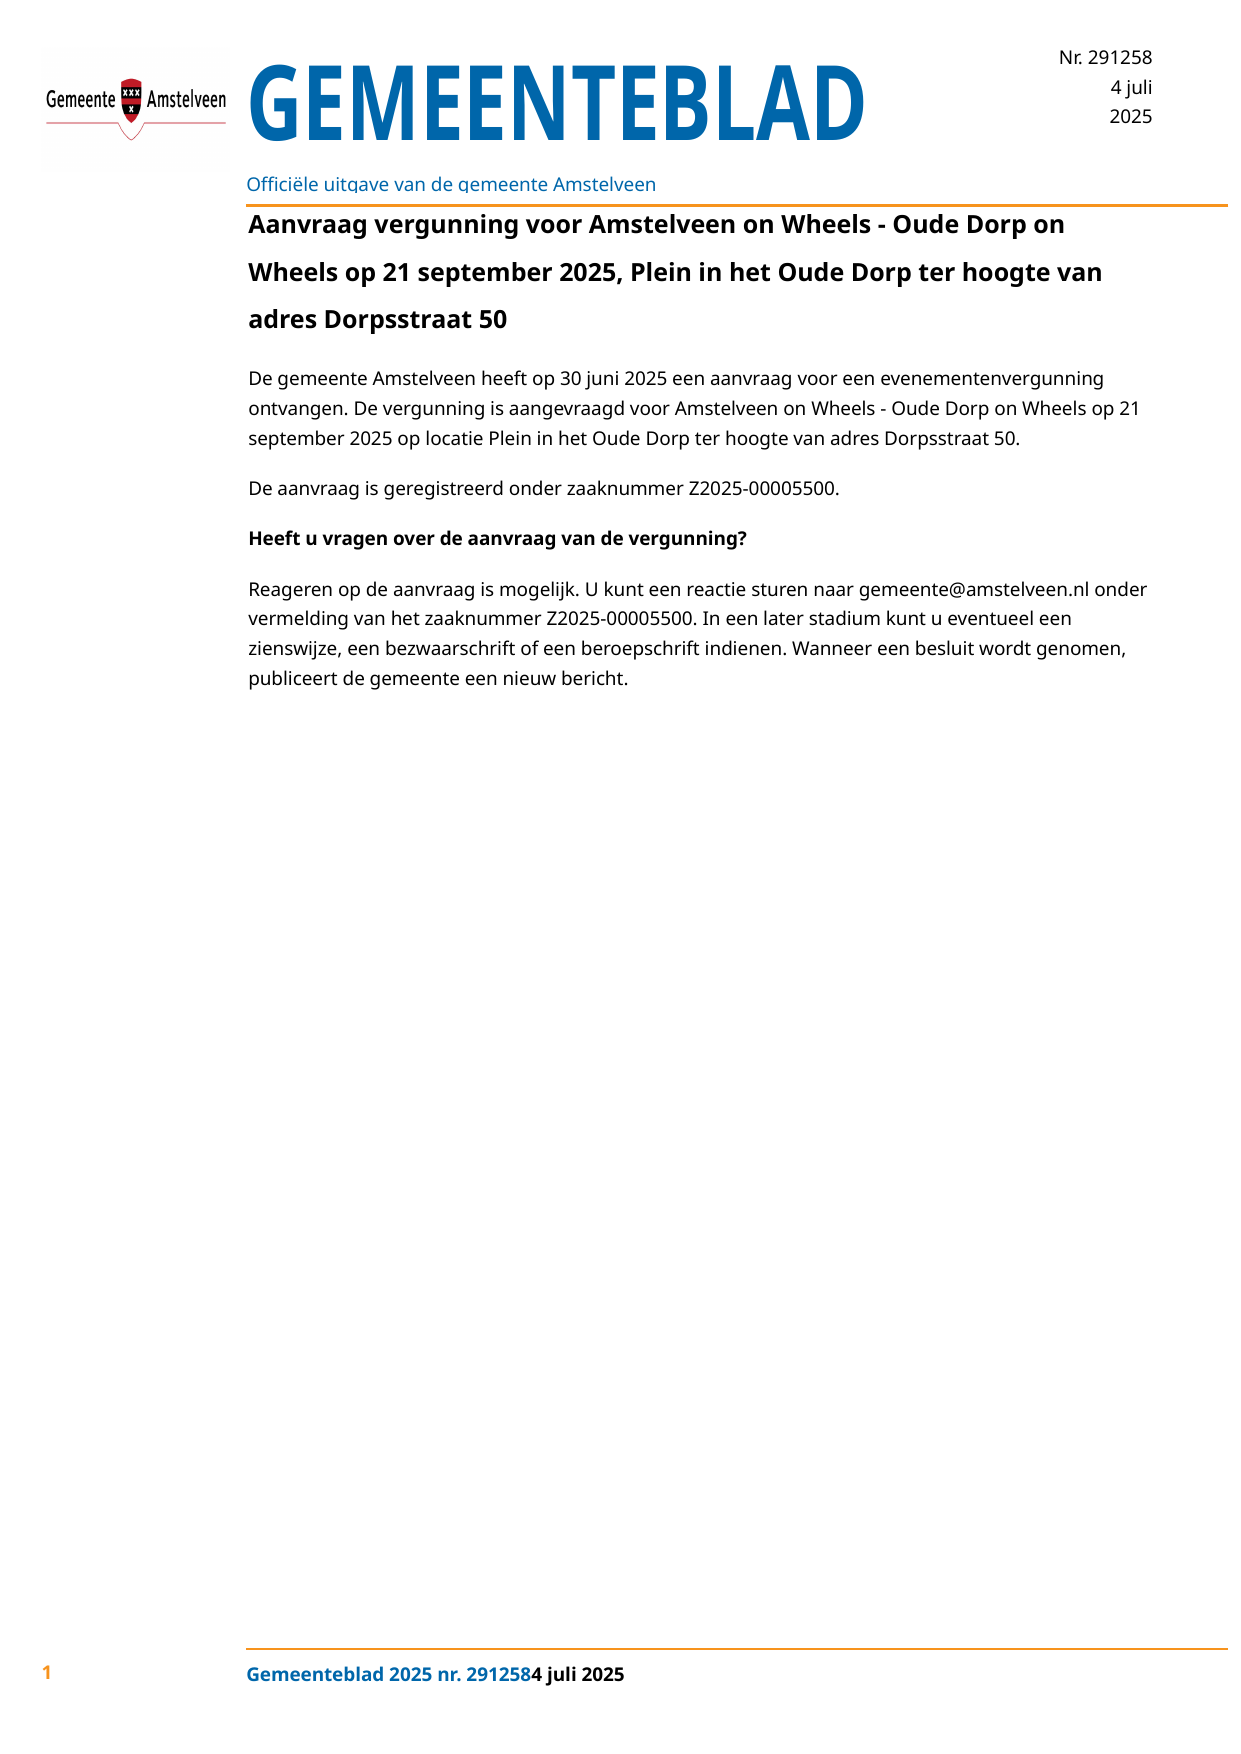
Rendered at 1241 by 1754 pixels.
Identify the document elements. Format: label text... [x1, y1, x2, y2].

text De gemeente Amstelveen heeft op 30 juni 2025 een aanvraag voor een evenementenvergunning ontvangen. De vergunning is aangevraagd voor Amstelveen on Wheels - Oude Dorp on Wheels op 21 september 2025 op locatie Plein in het Oude Dorp ter hoogte van adres Dorpsstraat 50. [248, 366, 1152, 450]
text De aanvraag is geregistreerd onder zaaknummer Z2025-00005500. [248, 475, 1152, 501]
text Reageren op de aanvraag is mogelijk. U kunt een reactie sturen naar gemeente@amstelveen.nl onder vermelding van het zaaknummer Z2025-00005500. In een later stadium kunt u eventueel een zienswijze, een bezwaarschrift of een beroepschrift indienen. Wanneer een besluit wordt genomen, publiceert de gemeente een nieuw bericht. [248, 576, 1152, 690]
picture [41, 47, 231, 172]
text Aanvraag vergunning voor Amstelveen on Wheels - Oude Dorp on Wheels op 21 september 2025, Plein in het Oude Dorp ter hoogte van adres Dorpsstraat 50 [248, 207, 1152, 336]
text Heeft u vragen over de aanvraag van de vergunning? [248, 526, 1152, 551]
